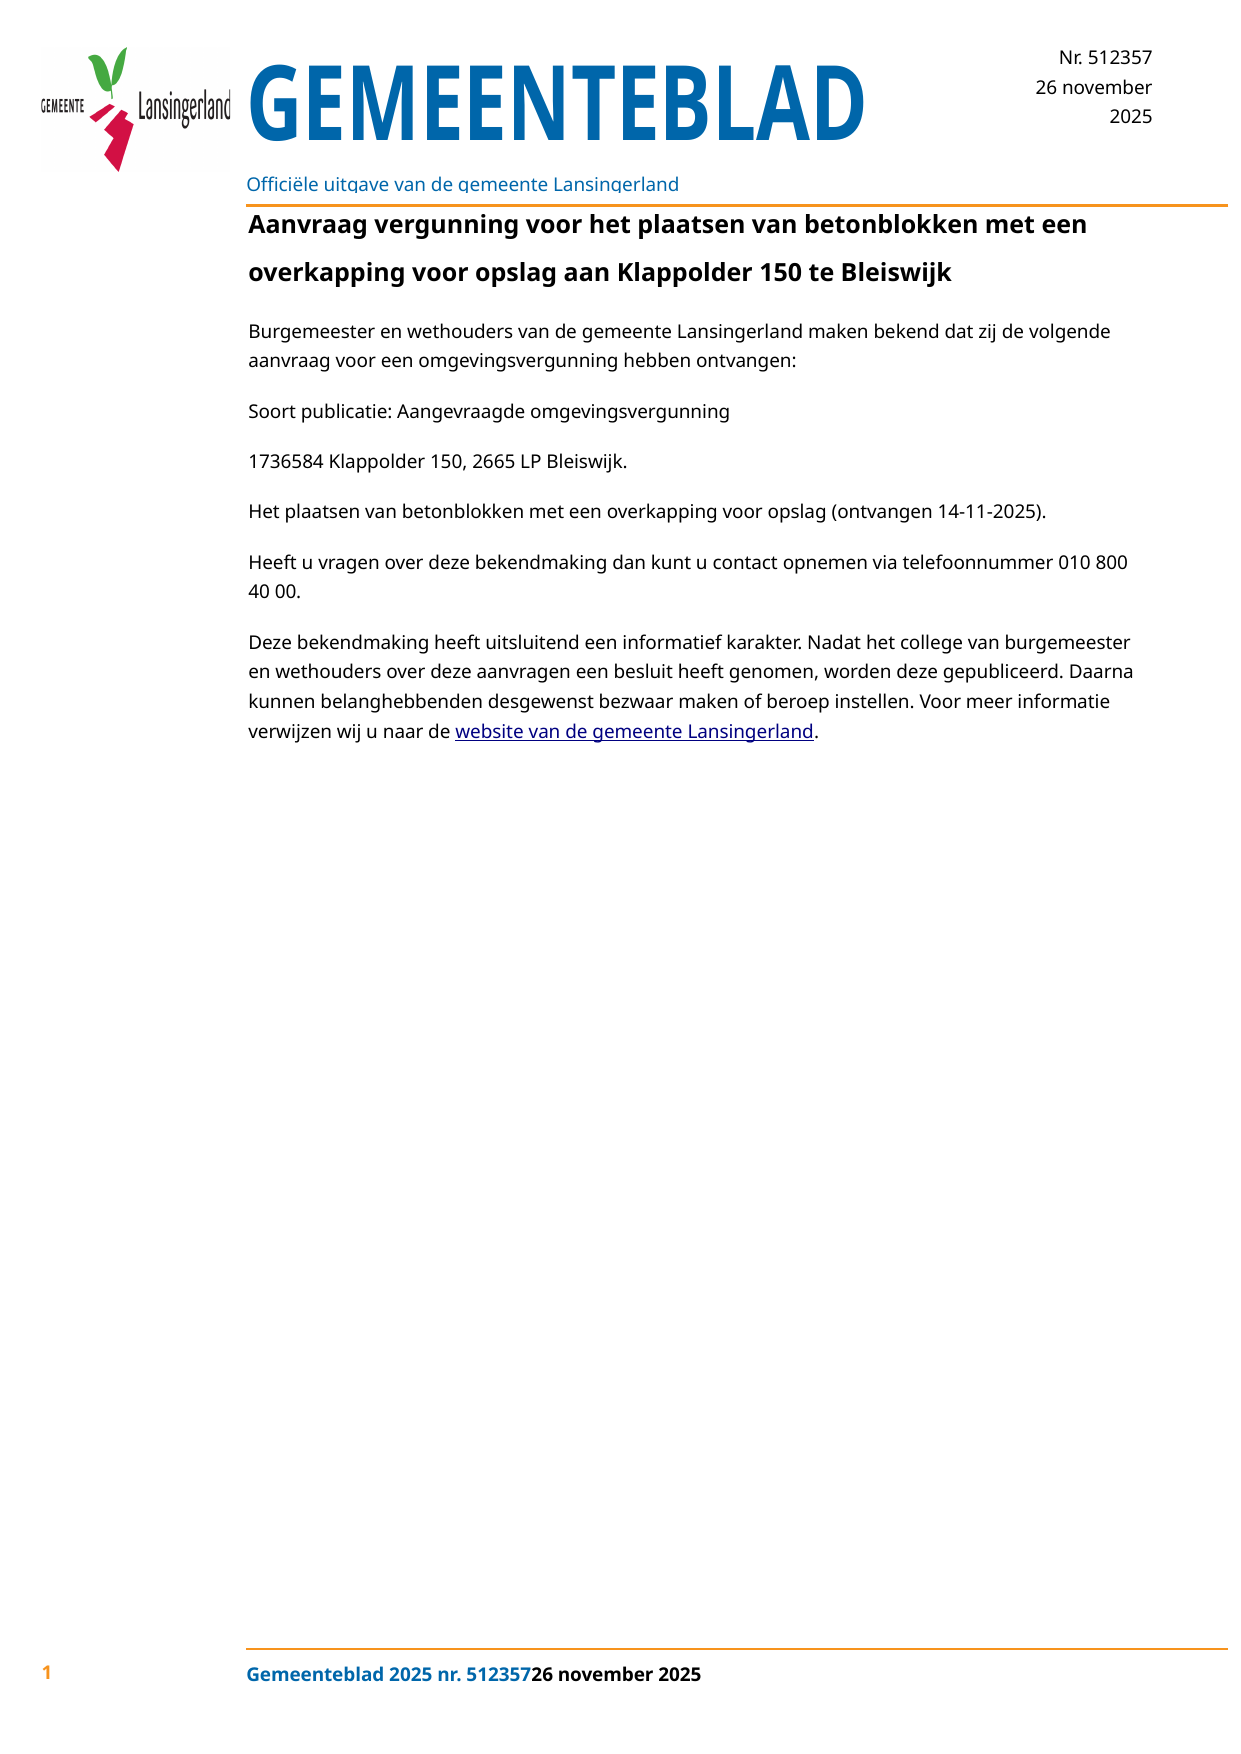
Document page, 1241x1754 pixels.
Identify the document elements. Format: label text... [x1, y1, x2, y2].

text Soort publicatie: Aangevraagde omgevingsvergunning [248, 398, 1152, 424]
text Het plaatsen van betonblokken met een overkapping voor opslag (ontvangen 14-11-2025). [248, 499, 1152, 524]
text Burgemeester en wethouders van de gemeente Lansingerland maken bekend dat zij de volgende aanvraag voor een omgevingsvergunning hebben ontvangen: [248, 318, 1152, 373]
text Deze bekendmaking heeft uitsluitend een informatief karakter. Nadat het college van burgemeester en wethouders over deze aanvragen een besluit heeft genomen, worden deze gepubliceerd. Daarna kunnen belanghebbenden desgewenst bezwaar maken of beroep instellen. Voor meer informatie verwijzen wij u naar de website van de gemeente Lansingerland. [248, 629, 1152, 744]
text Heeft u vragen over deze bekendmaking dan kunt u contact opnemen via telefoonnummer 010 800 40 00. [248, 549, 1152, 604]
picture [41, 47, 231, 172]
text Aanvraag vergunning voor het plaatsen van betonblokken met een overkapping voor opslag aan Klappolder 150 te Bleiswijk [248, 207, 1152, 288]
text 1736584 Klappolder 150, 2665 LP Bleiswijk. [248, 448, 1152, 474]
